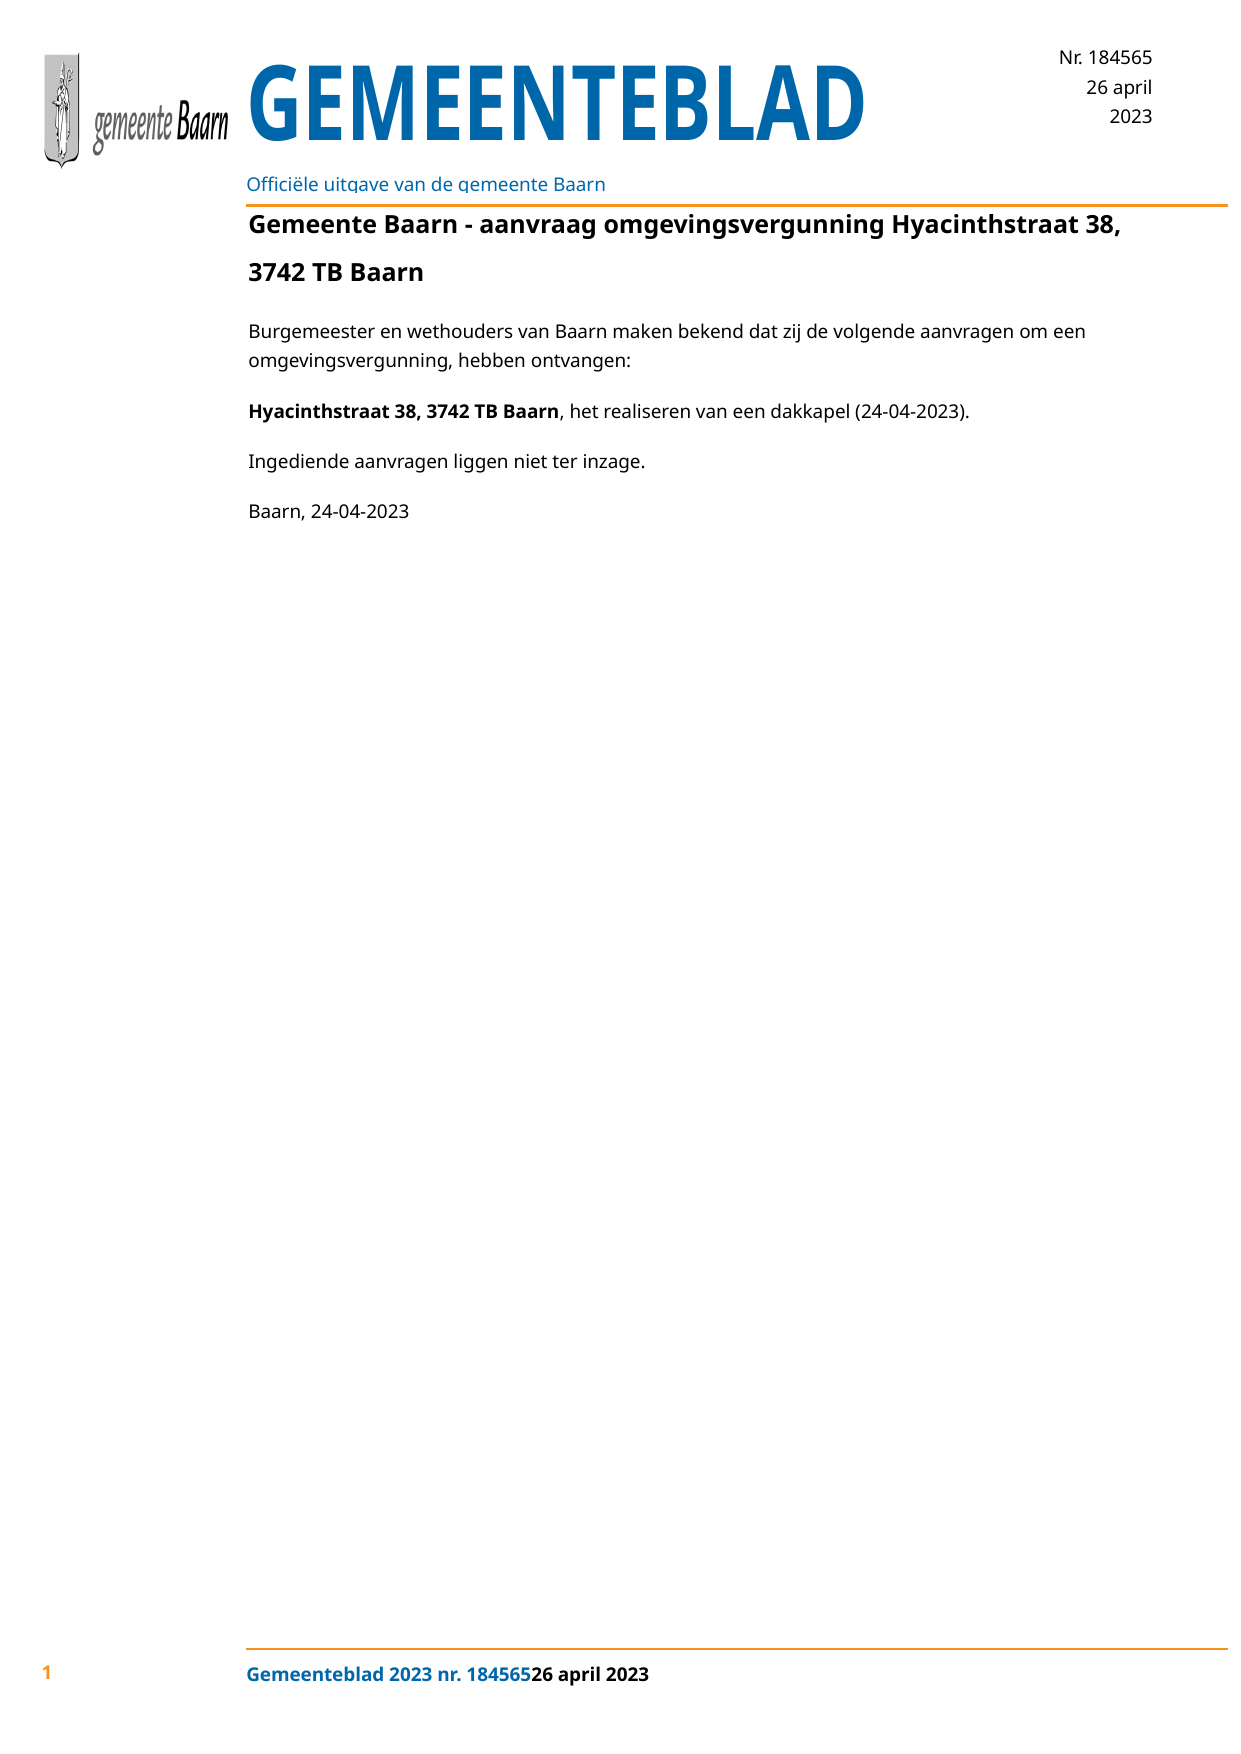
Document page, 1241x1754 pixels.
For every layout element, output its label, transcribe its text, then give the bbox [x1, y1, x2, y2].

text Hyacinthstraat 38, 3742 TB Baarn, het realiseren van een dakkapel (24-04-2023). [248, 398, 1152, 424]
text Baarn, 24-04-2023 [248, 499, 1152, 524]
text Gemeente Baarn - aanvraag omgevingsvergunning Hyacinthstraat 38, 3742 TB Baarn [248, 207, 1152, 288]
text Burgemeester en wethouders van Baarn maken bekend dat zij de volgende aanvragen om een omgevingsvergunning, hebben ontvangen: [248, 318, 1152, 373]
picture [41, 47, 231, 172]
text Ingediende aanvragen liggen niet ter inzage. [248, 448, 1152, 474]
